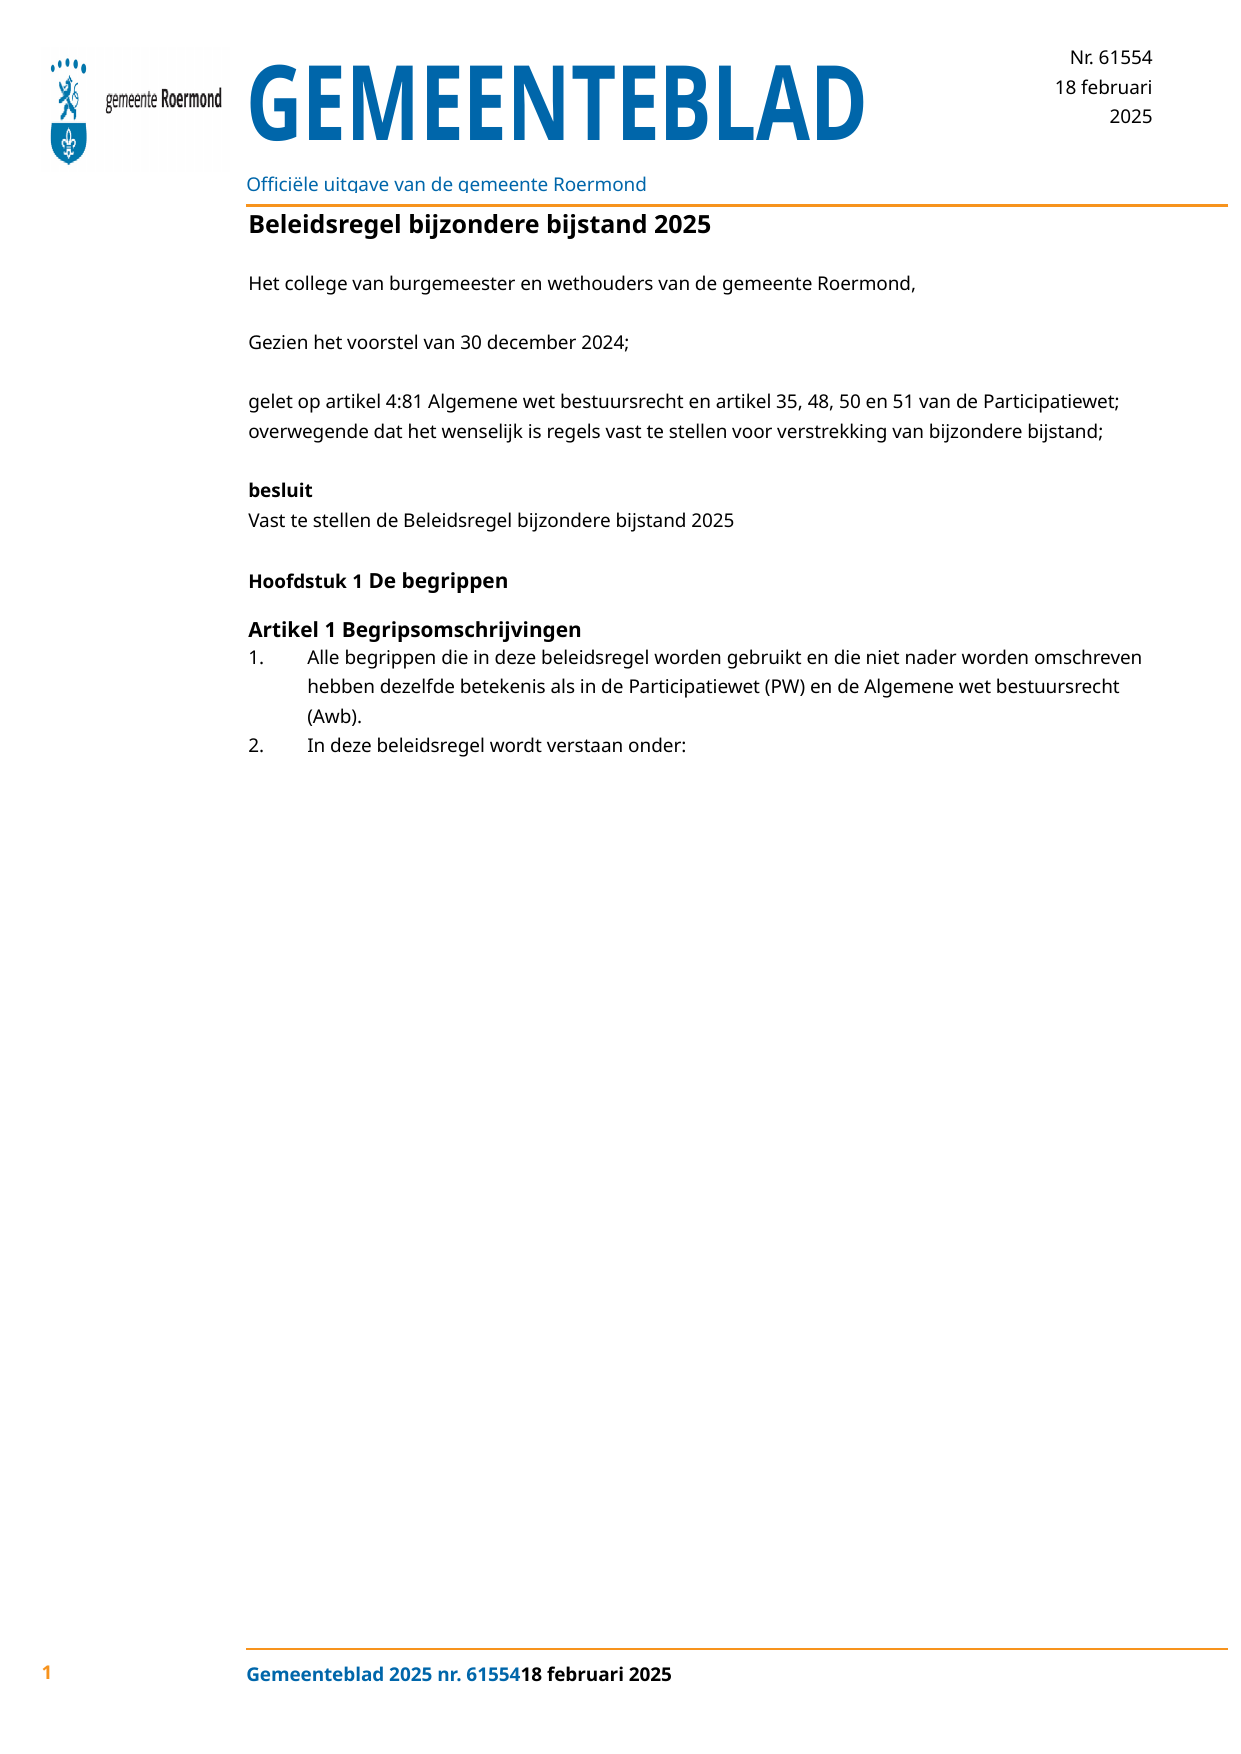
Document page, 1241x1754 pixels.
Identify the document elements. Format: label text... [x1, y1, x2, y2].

list Alle begrippen die in deze beleidsregel worden gebruikt en die niet nader worden omschreven hebben dezelfde betekenis als in de Participatiewet (PW) en de Algemene wet bestuursrecht (Awb). [248, 644, 1152, 729]
text Vast te stellen de Beleidsregel bijzondere bijstand 2025 [248, 507, 1152, 533]
text Hoofdstuk 1 De begrippen [248, 566, 1152, 594]
list In deze beleidsregel wordt verstaan onder: [248, 733, 1152, 758]
text gelet op artikel 4:81 Algemene wet bestuursrecht en artikel 35, 48, 50 en 51 van de Participatiewet; overwegende dat het wenselijk is regels vast te stellen voor verstrekking van bijzondere bijstand; [248, 389, 1152, 444]
text besluit [248, 477, 1152, 503]
text Beleidsregel bijzondere bijstand 2025 [248, 207, 1152, 241]
picture [41, 47, 231, 172]
text Gezien het voorstel van 30 december 2024; [248, 329, 1152, 355]
text Artikel 1 Begripsomschrijvingen [248, 615, 1152, 644]
text Het college van burgemeester en wethouders van de gemeente Roermond, [248, 270, 1152, 296]
